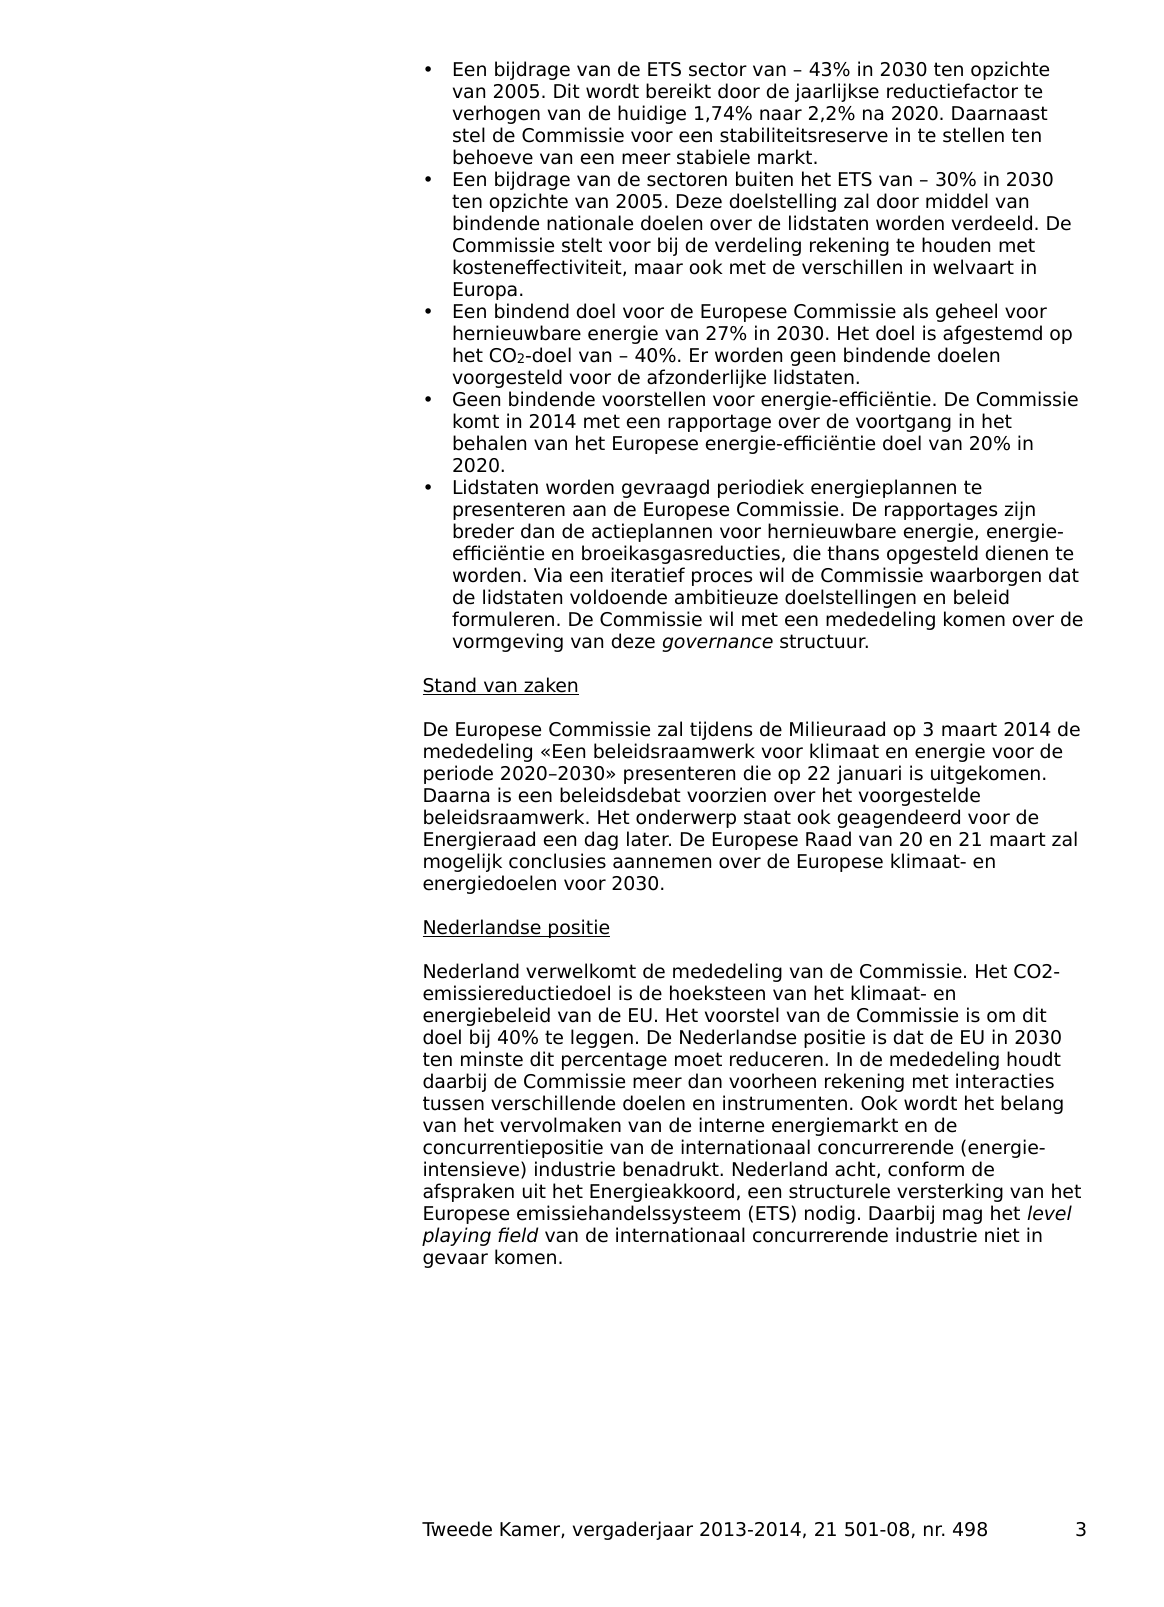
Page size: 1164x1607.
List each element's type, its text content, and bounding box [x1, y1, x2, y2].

text • Een bijdrage van de sectoren buiten het ETS van – 30% in 2030 ten opzichte van 2005. Deze doelstelling zal door middel van bindende nationale doelen over de lidstaten worden verdeeld. De Commissie stelt voor bij de verdeling rekening te houden met kosteneffectiviteit, maar ook met de verschillen in welvaart in Europa. [422, 169, 1087, 301]
text • Een bijdrage van de ETS sector van – 43% in 2030 ten opzichte van 2005. Dit wordt bereikt door de jaarlijkse reductiefactor te verhogen van de huidige 1,74% naar 2,2% na 2020. Daarnaast stel de Commissie voor een stabiliteitsreserve in te stellen ten behoeve van een meer stabiele markt. [422, 59, 1087, 169]
text De Europese Commissie zal tijdens de Milieuraad op 3 maart 2014 de mededeling «Een beleidsraamwerk voor klimaat en energie voor de periode 2020–2030» presenteren die op 22 januari is uitgekomen. Daarna is een beleidsdebat voorzien over het voorgestelde beleidsraamwerk. Het onderwerp staat ook geagendeerd voor de Energieraad een dag later. De Europese Raad van 20 en 21 maart zal mogelijk conclusies aannemen over de Europese klimaat- en energiedoelen voor 2030. [422, 719, 1087, 895]
text • Geen bindende voorstellen voor energie-efficiëntie. De Commissie komt in 2014 met een rapportage over de voortgang in het behalen van het Europese energie-efficiëntie doel van 20% in 2020. [422, 389, 1087, 477]
subtitle Stand van zaken [422, 675, 1087, 697]
text • Lidstaten worden gevraagd periodiek energieplannen te presenteren aan de Europese Commissie. De rapportages zijn breder dan de actieplannen voor hernieuwbare energie, energie-efficiëntie en broeikasgasreducties, die thans opgesteld dienen te worden. Via een iteratief proces wil de Commissie waarborgen dat de lidstaten voldoende ambitieuze doelstellingen en beleid formuleren. De Commissie wil met een mededeling komen over de vormgeving van deze governance structuur. [422, 477, 1087, 652]
text • Een bindend doel voor de Europese Commissie als geheel voor hernieuwbare energie van 27% in 2030. Het doel is afgestemd op het CO2-doel van – 40%. Er worden geen bindende doelen voorgesteld voor de afzonderlijke lidstaten. [422, 301, 1087, 389]
text Nederland verwelkomt de mededeling van de Commissie. Het CO2-emissiereductiedoel is de hoeksteen van het klimaat- en energiebeleid van de EU. Het voorstel van de Commissie is om dit doel bij 40% te leggen. De Nederlandse positie is dat de EU in 2030 ten minste dit percentage moet reduceren. In de mededeling houdt daarbij de Commissie meer dan voorheen rekening met interacties tussen verschillende doelen en instrumenten. Ook wordt het belang van het vervolmaken van de interne energiemarkt en de concurrentiepositie van de internationaal concurrerende (energie-intensieve) industrie benadrukt. Nederland acht, conform de afspraken uit het Energieakkoord, een structurele versterking van het Europese emissiehandelssysteem (ETS) nodig. Daarbij mag het level playing field van de internationaal concurrerende industrie niet in gevaar komen. [422, 961, 1087, 1269]
subtitle Nederlandse positie [422, 917, 1087, 939]
